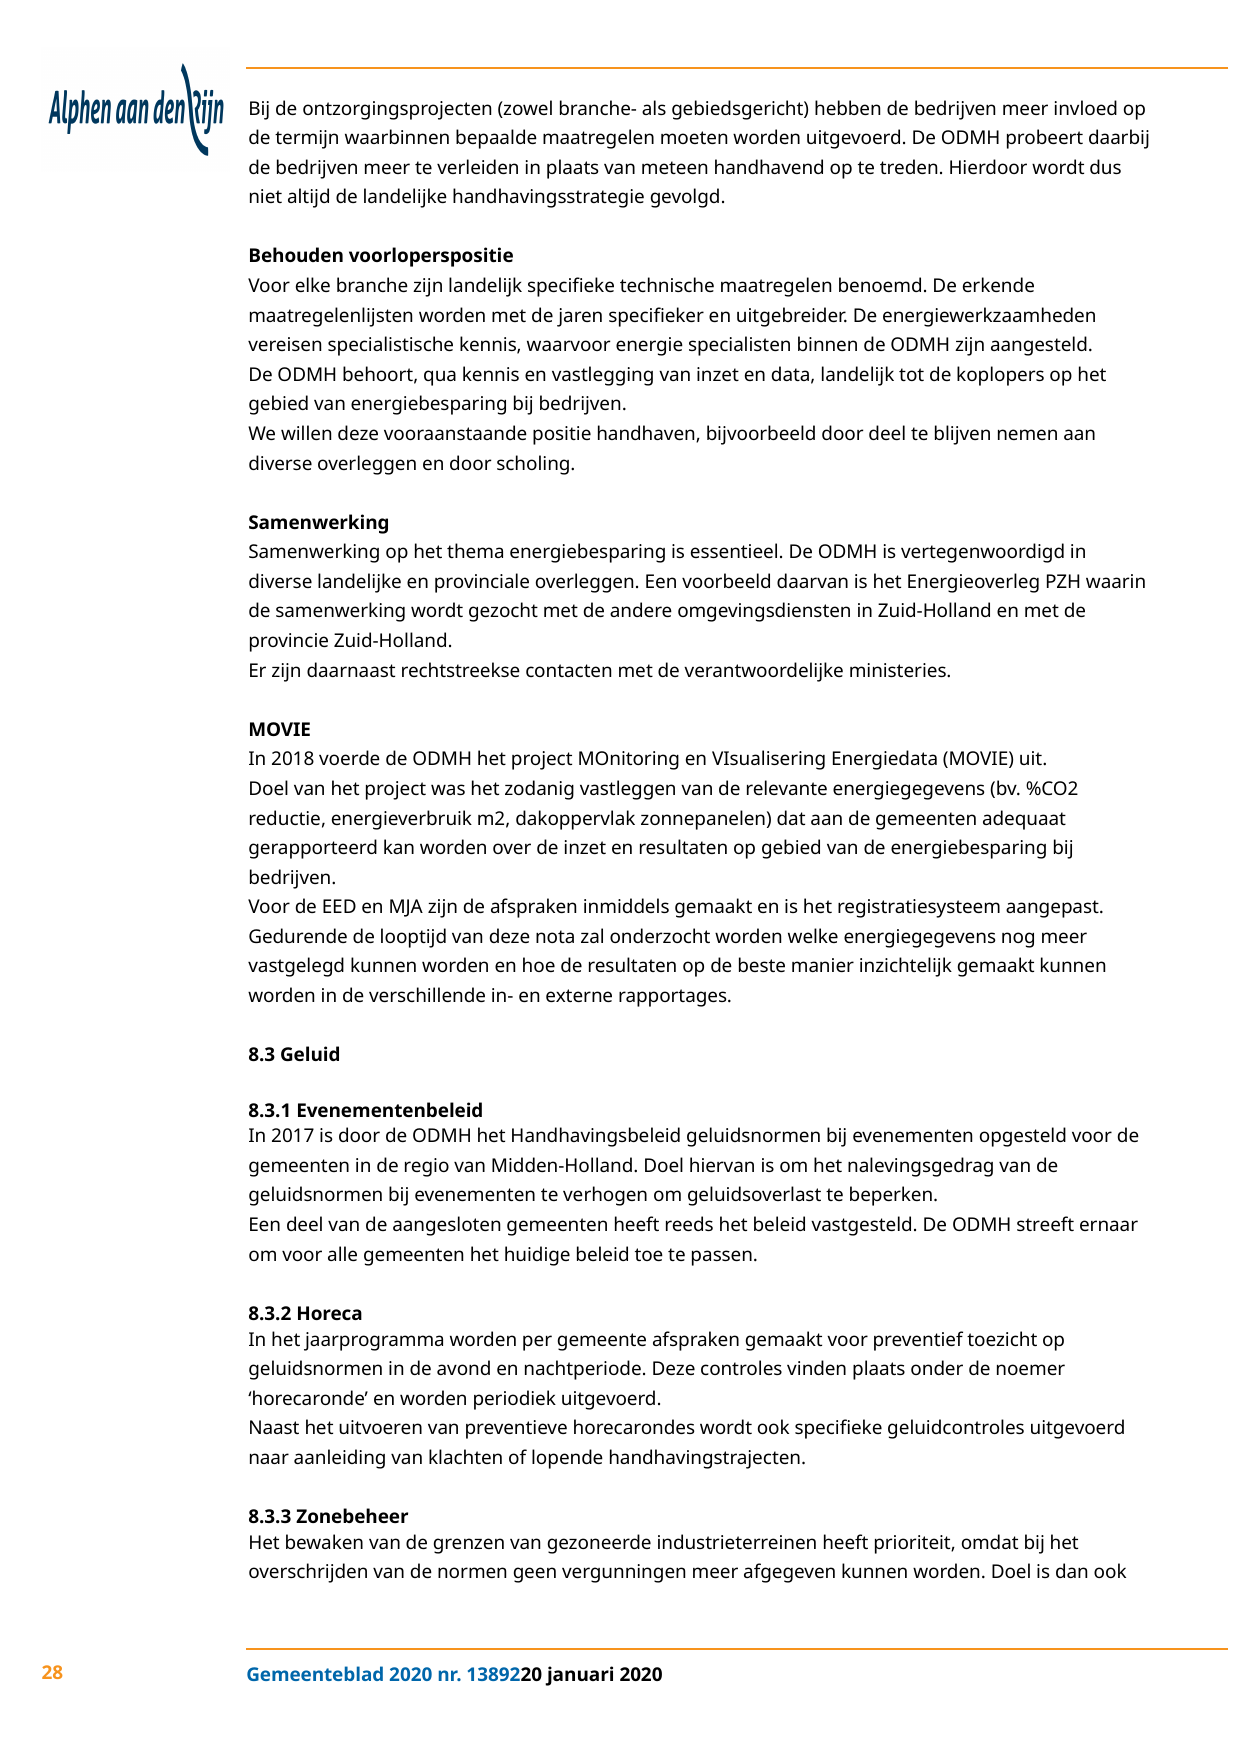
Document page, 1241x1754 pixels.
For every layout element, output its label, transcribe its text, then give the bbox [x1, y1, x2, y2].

text Naast het uitvoeren van preventieve horecarondes wordt ook specifieke geluidcontroles uitgevoerd naar aanleiding van klachten of lopende handhavingstrajecten. [248, 1414, 1152, 1470]
text Er zijn daarnaast rechtstreekse contacten met de verantwoordelijke ministeries. [248, 657, 1152, 683]
text Bij de ontzorgingsprojecten (zowel branche- als gebiedsgericht) hebben de bedrijven meer invloed op de termijn waarbinnen bepaalde maatregelen moeten worden uitgevoerd. De ODMH probeert daarbij de bedrijven meer te verleiden in plaats van meteen handhavend op te treden. Hierdoor wordt dus niet altijd de landelijke handhavingsstrategie gevolgd. [248, 95, 1152, 209]
text Samenwerking [248, 509, 1152, 535]
text Een deel van de aangesloten gemeenten heeft reeds het beleid vastgesteld. De ODMH streeft ernaar om voor alle gemeenten het huidige beleid toe te passen. [248, 1211, 1152, 1267]
text Samenwerking op het thema energiebesparing is essentieel. De ODMH is vertegenwoordigd in diverse landelijke en provinciale overleggen. Een voorbeeld daarvan is het Energieoverleg PZH waarin de samenwerking wordt gezocht met de andere omgevingsdiensten in Zuid-Holland en met de provincie Zuid-Holland. [248, 538, 1152, 653]
text 8.3.1 Evenementenbeleid [248, 1097, 1152, 1122]
text Gedurende de looptijd van deze nota zal onderzocht worden welke energiegegevens nog meer vastgelegd kunnen worden en hoe de resultaten op de beste manier inzichtelijk gemaakt kunnen worden in de verschillende in- en externe rapportages. [248, 923, 1152, 1008]
text In het jaarprogramma worden per gemeente afspraken gemaakt voor preventief toezicht op geluidsnormen in de avond en nachtperiode. Deze controles vinden plaats onder de noemer ‘horecaronde’ en worden periodiek uitgevoerd. [248, 1326, 1152, 1411]
text In 2017 is door de ODMH het Handhavingsbeleid geluidsnormen bij evenementen opgesteld voor de gemeenten in de regio van Midden-Holland. Doel hiervan is om het nalevingsgedrag van de geluidsnormen bij evenementen te verhogen om geluidsoverlast te beperken. [248, 1122, 1152, 1207]
text We willen deze vooraanstaande positie handhaven, bijvoorbeeld door deel te blijven nemen aan diverse overleggen en door scholing. [248, 420, 1152, 476]
text 8.3 Geluid [248, 1041, 1152, 1067]
text Het bewaken van de grenzen van gezoneerde industrieterreinen heeft prioriteit, omdat bij het overschrijden van de normen geen vergunningen meer afgegeven kunnen worden. Doel is dan ook [248, 1529, 1152, 1584]
text MOVIE [248, 716, 1152, 742]
text Behouden voorloperspositie [248, 243, 1152, 268]
text Doel van het project was het zodanig vastleggen van de relevante energiegegevens (bv. %CO2 reductie, energieverbruik m2, dakoppervlak zonnepanelen) dat aan de gemeenten adequaat gerapporteerd kan worden over de inzet en resultaten op gebied van de energiebesparing bij bedrijven. [248, 775, 1152, 890]
text 8.3.3 Zonebeheer [248, 1503, 1152, 1529]
text Voor elke branche zijn landelijk specifieke technische maatregelen benoemd. De erkende maatregelenlijsten worden met de jaren specifieker en uitgebreider. De energiewerkzaamheden vereisen specialistische kennis, waarvoor energie specialisten binnen de ODMH zijn aangesteld. [248, 272, 1152, 357]
text Voor de EED en MJA zijn de afspraken inmiddels gemaakt en is het registratiesysteem aangepast. [248, 893, 1152, 919]
text De ODMH behoort, qua kennis en vastlegging van inzet en data, landelijk tot de koplopers op het gebied van energiebesparing bij bedrijven. [248, 361, 1152, 416]
text 8.3.2 Horeca [248, 1300, 1152, 1326]
text In 2018 voerde de ODMH het project MOnitoring en VIsualisering Energiedata (MOVIE) uit. [248, 746, 1152, 771]
picture [41, 47, 231, 172]
